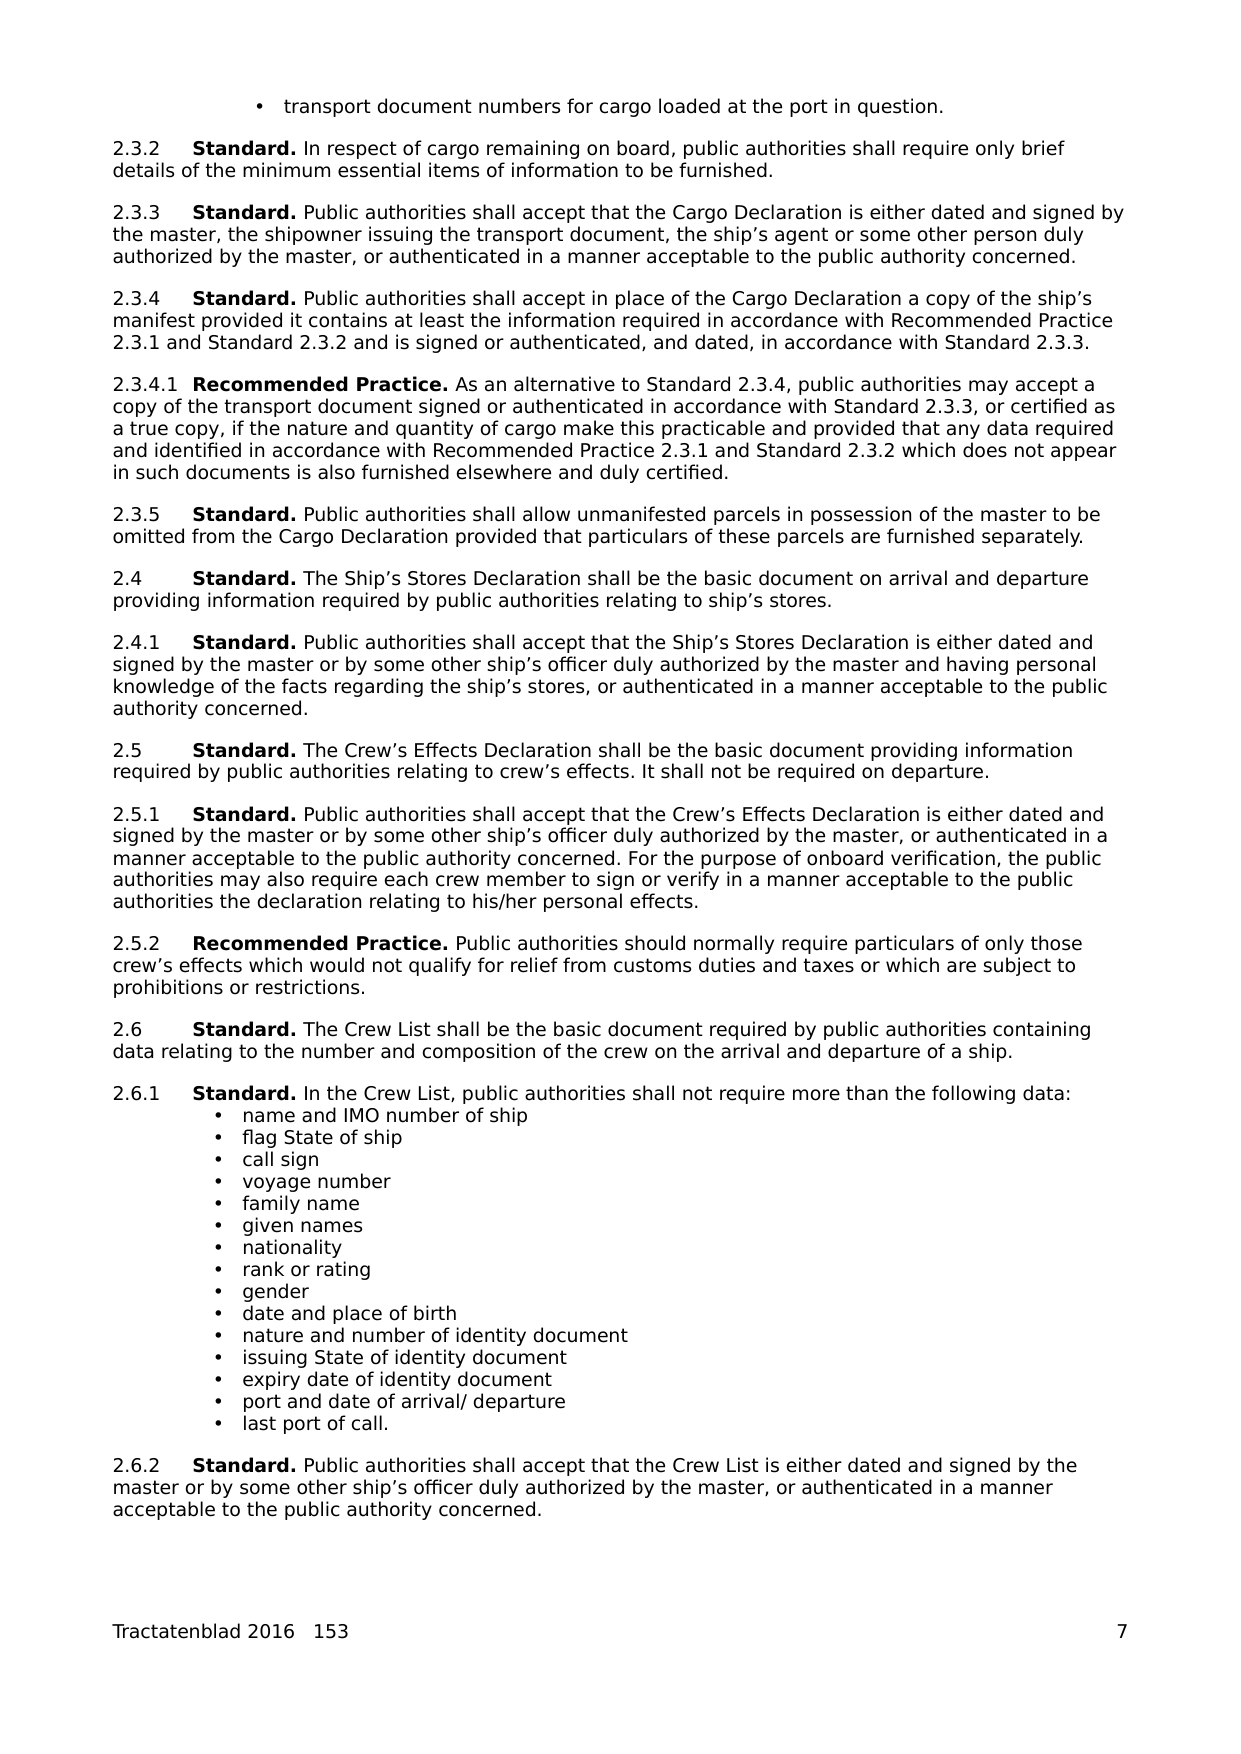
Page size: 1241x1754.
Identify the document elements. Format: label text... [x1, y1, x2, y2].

text • transport document numbers for cargo loaded at the port in question. [254, 96, 1128, 118]
text • issuing State of identity document [213, 1347, 1128, 1369]
text 2.3.4.1 Recommended Practice. As an alternative to Standard 2.3.4, public authorities may accept a copy of the transport document signed or authenticated in accordance with Standard 2.3.3, or certified as a true copy, if the nature and quantity of cargo make this practicable and provided that any data required and identified in accordance with Recommended Practice 2.3.1 and Standard 2.3.2 which does not appear in such documents is also furnished elsewhere and duly certified. [112, 374, 1128, 484]
text • voyage number [213, 1171, 1128, 1193]
text 2.3.3 Standard. Public authorities shall accept that the Cargo Declaration is either dated and signed by the master, the shipowner issuing the transport document, the ship’s agent or some other person duly authorized by the master, or authenticated in a manner acceptable to the public authority concerned. [112, 202, 1128, 268]
text • date and place of birth [213, 1303, 1128, 1325]
text • rank or rating [213, 1259, 1128, 1281]
text 2.5.1 Standard. Public authorities shall accept that the Crew’s Effects Declaration is either dated and signed by the master or by some other ship’s officer duly authorized by the master, or authenticated in a manner acceptable to the public authority concerned. For the purpose of onboard verification, the public authorities may also require each crew member to sign or verify in a manner acceptable to the public authorities the declaration relating to his/her personal effects. [112, 803, 1128, 913]
text • last port of call. [213, 1413, 1128, 1435]
text 2.6.2 Standard. Public authorities shall accept that the Crew List is either dated and signed by the master or by some other ship’s officer duly authorized by the master, or authenticated in a manner acceptable to the public authority concerned. [112, 1455, 1128, 1521]
text 2.3.4 Standard. Public authorities shall accept in place of the Cargo Declaration a copy of the ship’s manifest provided it contains at least the information required in accordance with Recommended Practice 2.3.1 and Standard 2.3.2 and is signed or authenticated, and dated, in accordance with Standard 2.3.3. [112, 288, 1128, 354]
text 2.3.5 Standard. Public authorities shall allow unmanifested parcels in possession of the master to be omitted from the Cargo Declaration provided that particulars of these parcels are furnished separately. [112, 504, 1128, 548]
text 2.4.1 Standard. Public authorities shall accept that the Ship’s Stores Declaration is either dated and signed by the master or by some other ship’s officer duly authorized by the master and having personal knowledge of the facts regarding the ship’s stores, or authenticated in a manner acceptable to the public authority concerned. [112, 632, 1128, 719]
text • nature and number of identity document [213, 1325, 1128, 1347]
text • nationality [213, 1237, 1128, 1259]
text 2.6.1 Standard. In the Crew List, public authorities shall not require more than the following data: [112, 1083, 1128, 1105]
text • flag State of ship [213, 1127, 1128, 1149]
text • gender [213, 1281, 1128, 1303]
text • call sign [213, 1149, 1128, 1171]
text 2.6 Standard. The Crew List shall be the basic document required by public authorities containing data relating to the number and composition of the crew on the arrival and departure of a ship. [112, 1019, 1128, 1063]
text • given names [213, 1215, 1128, 1237]
text 2.3.2 Standard. In respect of cargo remaining on board, public authorities shall require only brief details of the minimum essential items of information to be furnished. [112, 138, 1128, 182]
text 2.5.2 Recommended Practice. Public authorities should normally require particulars of only those crew’s effects which would not qualify for relief from customs duties and taxes or which are subject to prohibitions or restrictions. [112, 933, 1128, 999]
text • family name [213, 1193, 1128, 1215]
text • port and date of arrival/ departure [213, 1391, 1128, 1413]
text • expiry date of identity document [213, 1369, 1128, 1391]
text 2.4 Standard. The Ship’s Stores Declaration shall be the basic document on arrival and departure providing information required by public authorities relating to ship’s stores. [112, 568, 1128, 612]
text • name and IMO number of ship [213, 1105, 1128, 1127]
text 2.5 Standard. The Crew’s Effects Declaration shall be the basic document providing information required by public authorities relating to crew’s effects. It shall not be required on departure. [112, 739, 1128, 783]
